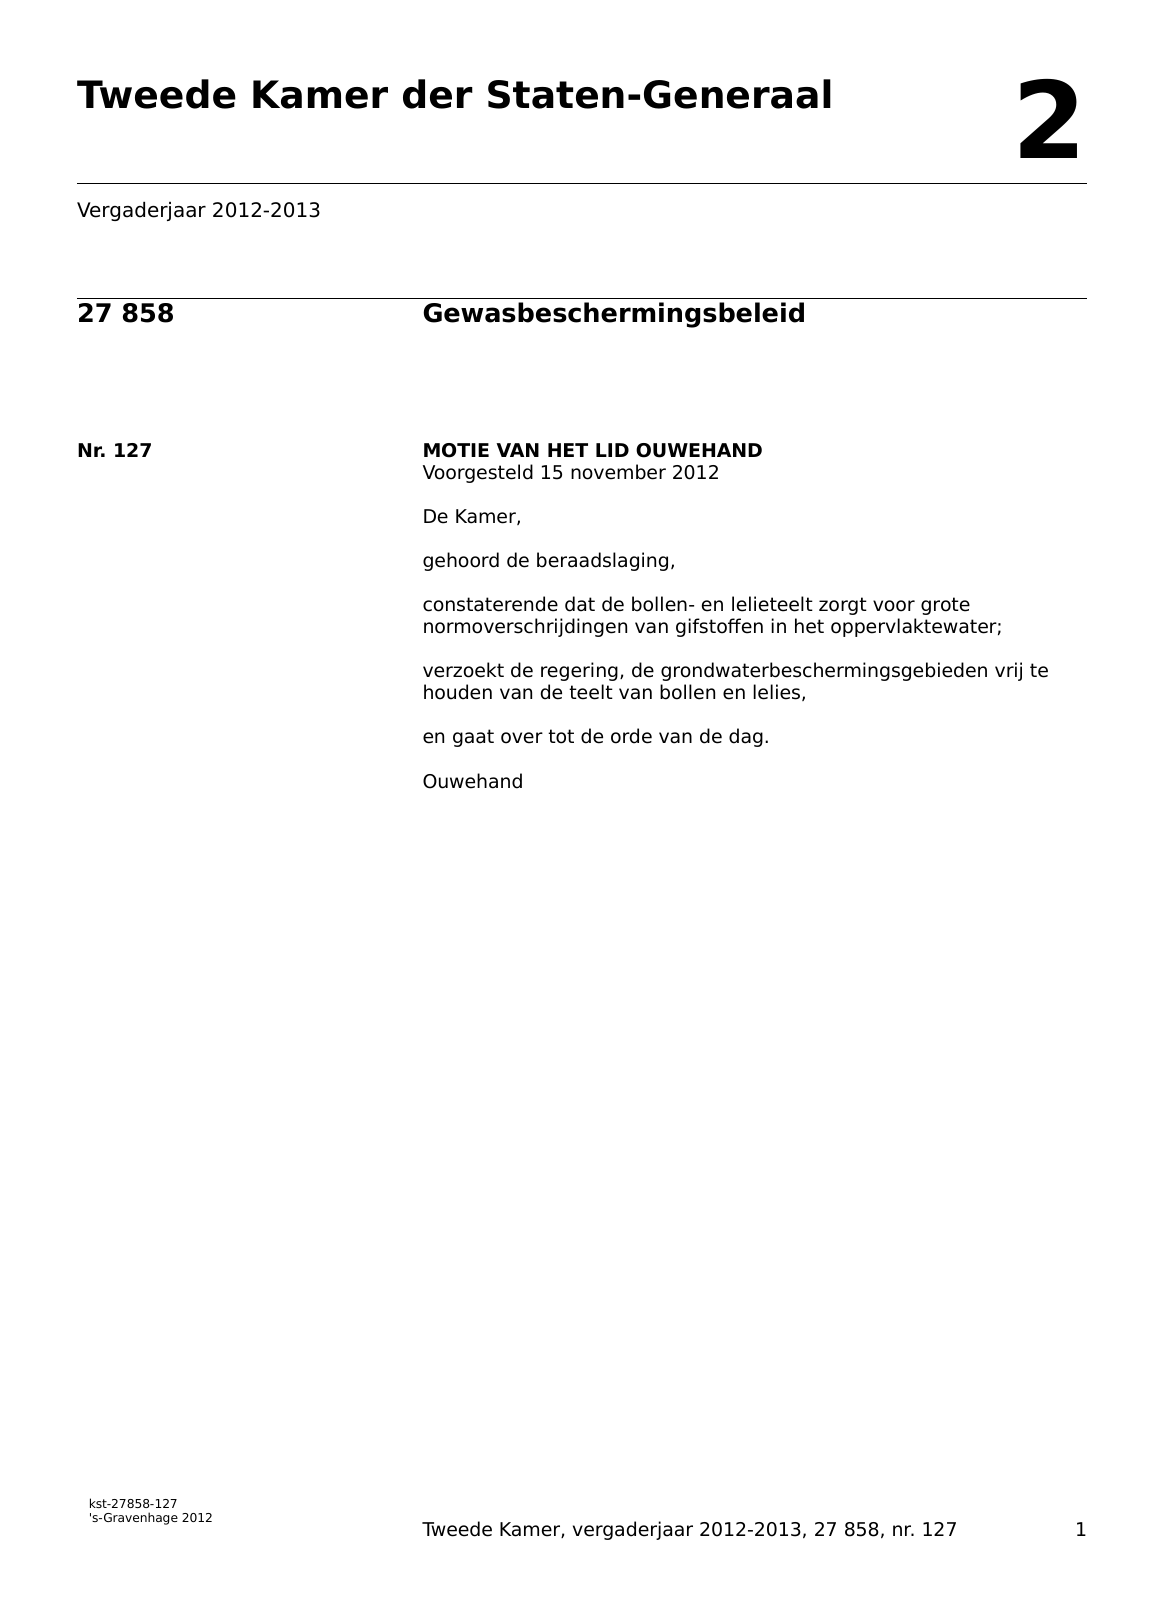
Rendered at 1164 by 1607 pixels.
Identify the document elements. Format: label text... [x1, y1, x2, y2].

text gehoord de beraadslaging, [422, 550, 1087, 572]
text Voorgesteld 15 november 2012 [422, 462, 1087, 484]
text kst-27858-127 [88, 1497, 323, 1511]
text Ouwehand [422, 771, 1087, 793]
text De Kamer, [422, 506, 1087, 528]
table_header Tweede Kamer der Staten-Generaal [77, 59, 886, 183]
table_header 2 [886, 59, 1087, 183]
text constaterende dat de bollen- en lelieteelt zorgt voor grote normoverschrijdingen van gifstoffen in het oppervlaktewater; [422, 594, 1087, 638]
table_cell Vergaderjaar 2012-2013 [77, 184, 1087, 298]
text en gaat over tot de orde van de dag. [422, 726, 1087, 748]
subtitle Nr. 127 MOTIE VAN HET LID OUWEHAND [77, 440, 1087, 462]
text 's-Gravenhage 2012 [88, 1511, 323, 1525]
text verzoekt de regering, de grondwaterbeschermingsgebieden vrij te houden van de teelt van bollen en lelies, [422, 660, 1087, 704]
subtitle 27 858 Gewasbeschermingsbeleid [77, 299, 1087, 329]
